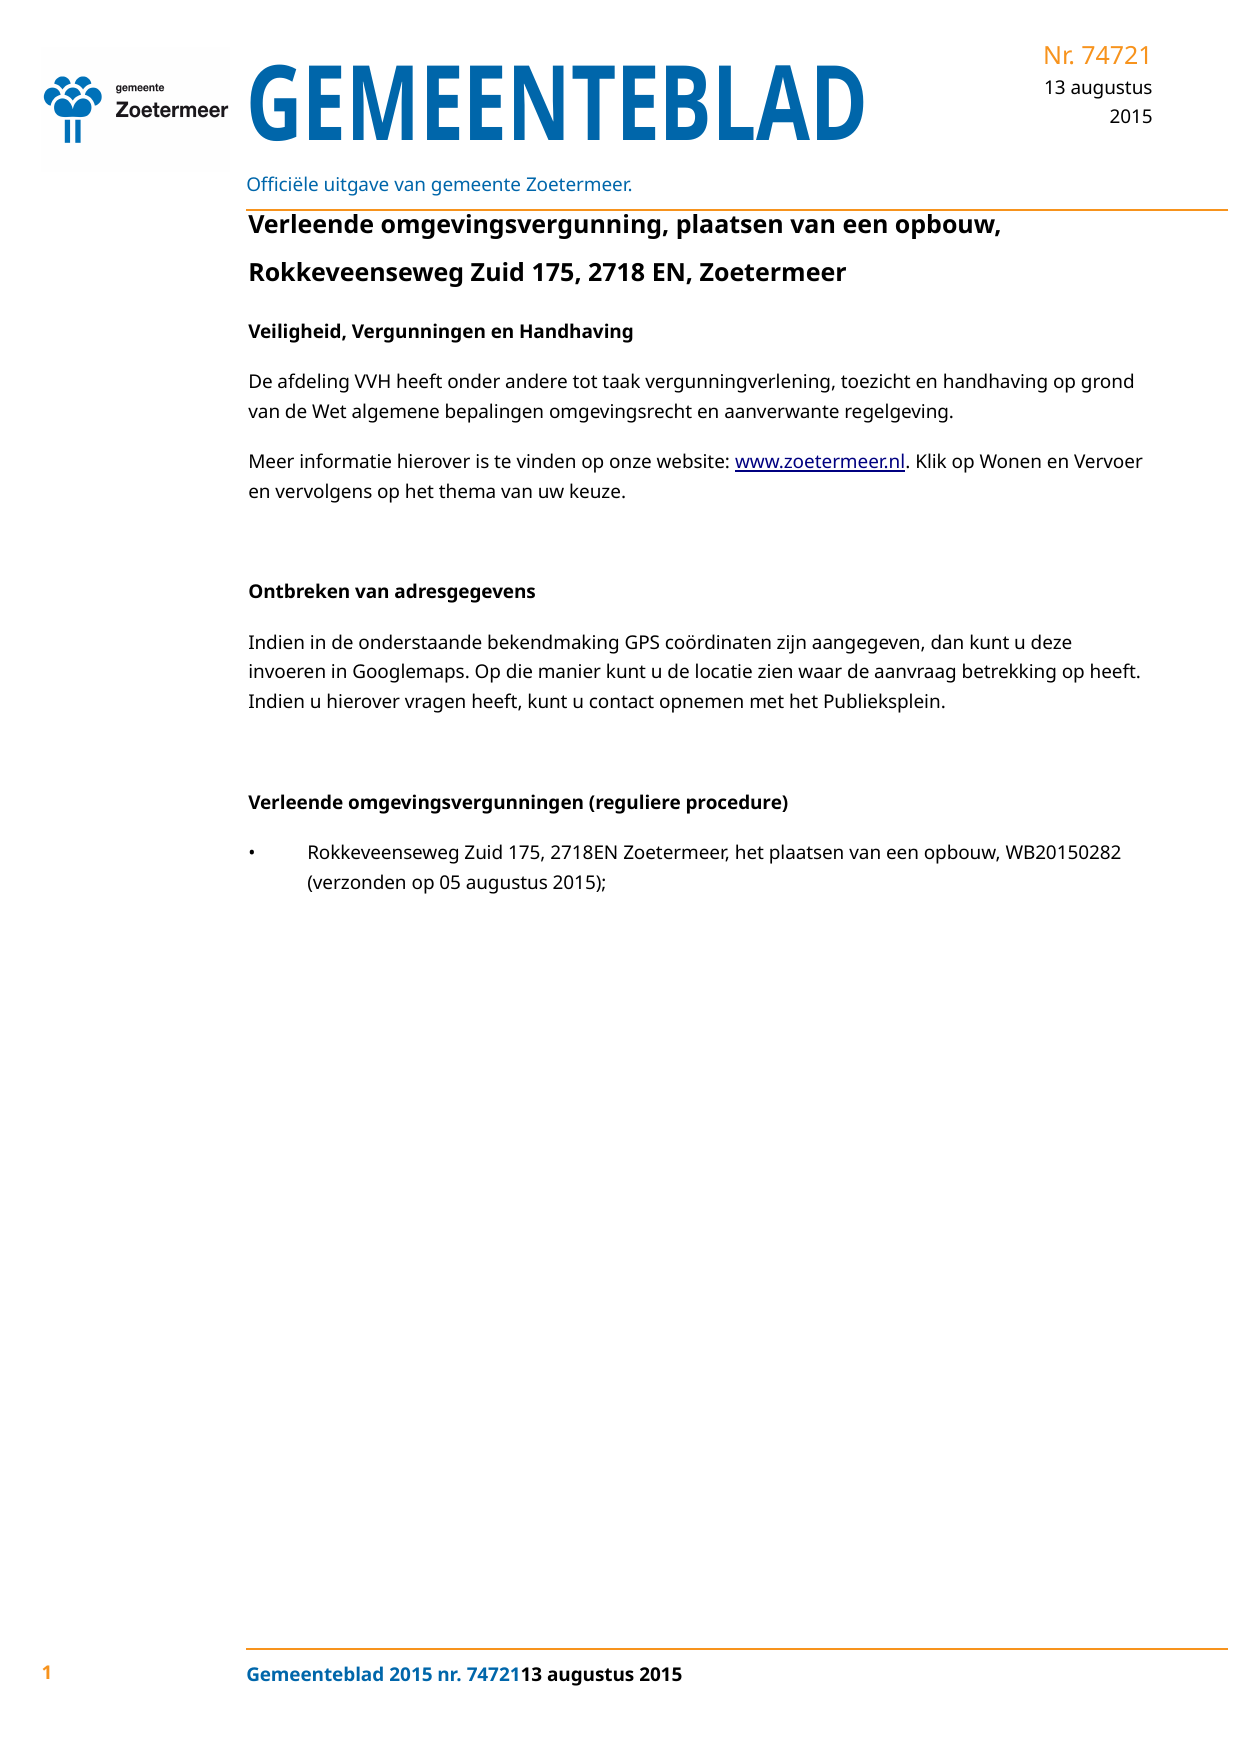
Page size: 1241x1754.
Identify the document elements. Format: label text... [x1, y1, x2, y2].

text Meer informatie hierover is te vinden op onze website: www.zoetermeer.nl. Klik op Wonen en Vervoer en vervolgens op het thema van uw keuze. [248, 448, 1152, 504]
text De afdeling VVH heeft onder andere tot taak vergunningverlening, toezicht en handhaving op grond van de Wet algemene bepalingen omgevingsrecht en aanverwante regelgeving. [248, 368, 1152, 424]
text Ontbreken van adresgegevens [248, 579, 1152, 604]
text Verleende omgevingsvergunningen (reguliere procedure) [248, 789, 1152, 815]
list Rokkeveenseweg Zuid 175, 2718EN Zoetermeer, het plaatsen van een opbouw, WB20150282 (verzonden op 05 augustus 2015); [248, 839, 1152, 895]
text Indien in de onderstaande bekendmaking GPS coördinaten zijn aangegeven, dan kunt u deze invoeren in Googlemaps. Op die manier kunt u de locatie zien waar de aanvraag betrekking op heeft. Indien u hierover vragen heeft, kunt u contact opnemen met het Publieksplein. [248, 629, 1152, 714]
text Verleende omgevingsvergunning, plaatsen van een opbouw, Rokkeveenseweg Zuid 175, 2718 EN, Zoetermeer [248, 211, 1152, 288]
picture [41, 47, 231, 172]
text Veiligheid, Vergunningen en Handhaving [248, 318, 1152, 344]
